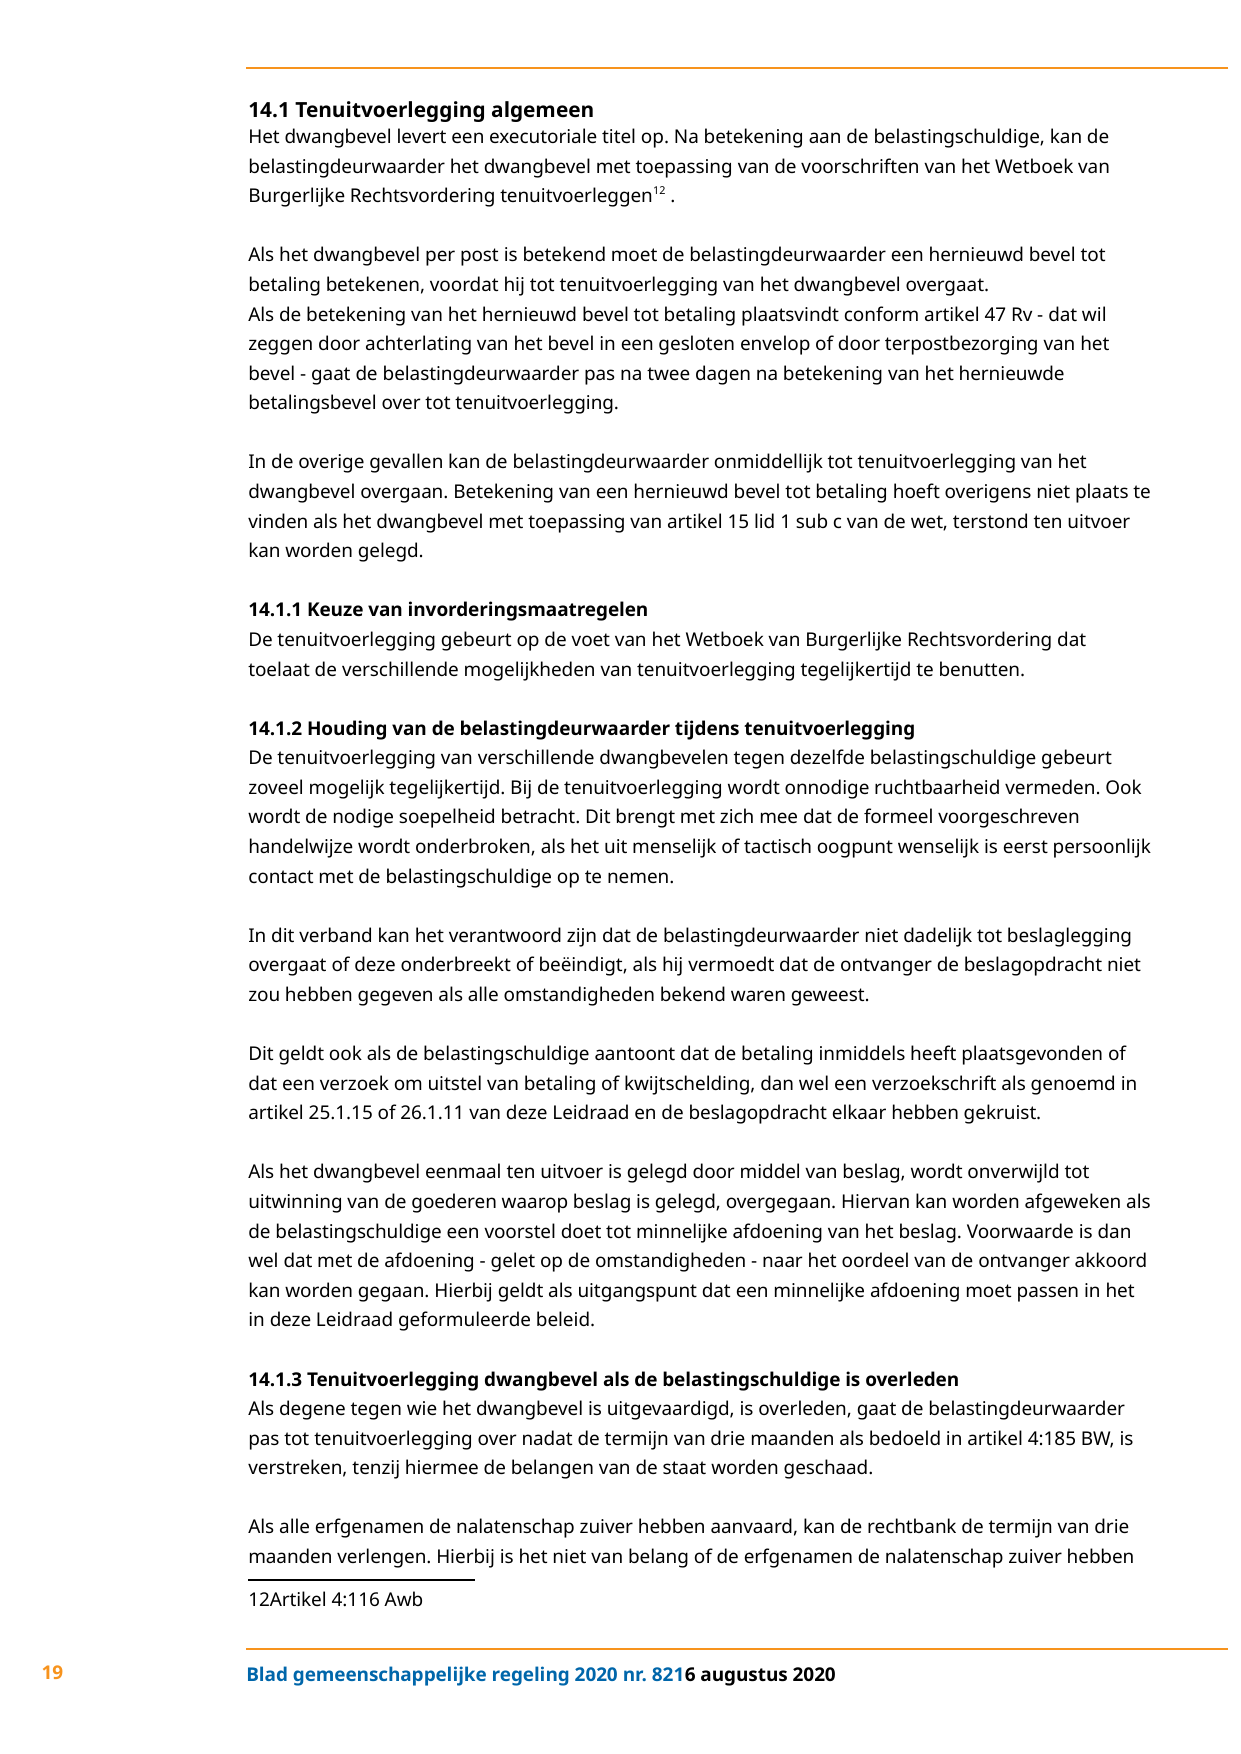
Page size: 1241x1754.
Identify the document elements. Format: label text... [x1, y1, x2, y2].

text In de overige gevallen kan de belastingdeurwaarder onmiddellijk tot tenuitvoerlegging van het dwangbevel overgaan. Betekening van een hernieuwd bevel tot betaling hoeft overigens niet plaats te vinden als het dwangbevel met toepassing van artikel 15 lid 1 sub c van de wet, terstond ten uitvoer kan worden gelegd. [248, 449, 1152, 563]
text Artikel 4:116 Awb [248, 1586, 1152, 1612]
text 14.1.3 Tenuitvoerlegging dwangbevel als de belastingschuldige is overleden [248, 1366, 1152, 1391]
text De tenuitvoerlegging van verschillende dwangbevelen tegen dezelfde belastingschuldige gebeurt zoveel mogelijk tegelijkertijd. Bij de tenuitvoerlegging wordt onnodige ruchtbaarheid vermeden. Ook wordt de nodige soepelheid betracht. Dit brengt met zich mee dat de formeel voorgeschreven handelwijze wordt onderbroken, als het uit menselijk of tactisch oogpunt wenselijk is eerst persoonlijk contact met de belastingschuldige op te nemen. [248, 744, 1152, 888]
text Het dwangbevel levert een executoriale titel op. Na betekening aan de belastingschuldige, kan de belastingdeurwaarder het dwangbevel met toepassing van de voorschriften van het Wetboek van Burgerlijke Rechtsvordering tenuitvoerleggen . [248, 123, 1152, 208]
text 14.1.1 Keuze van invorderingsmaatregelen [248, 597, 1152, 622]
text In dit verband kan het verantwoord zijn dat de belastingdeurwaarder niet dadelijk tot beslaglegging overgaat of deze onderbreekt of beëindigt, als hij vermoedt dat de ontvanger de beslagopdracht niet zou hebben gegeven als alle omstandigheden bekend waren geweest. [248, 922, 1152, 1007]
text Als alle erfgenamen de nalatenschap zuiver hebben aanvaard, kan de rechtbank de termijn van drie maanden verlengen. Hierbij is het niet van belang of de erfgenamen de nalatenschap zuiver hebben [248, 1514, 1152, 1569]
picture [41, 47, 231, 172]
text Dit geldt ook als de belastingschuldige aantoont dat de betaling inmiddels heeft plaatsgevonden of dat een verzoek om uitstel van betaling of kwijtschelding, dan wel een verzoekschrift als genoemd in artikel 25.1.15 of 26.1.11 van deze Leidraad en de beslagopdracht elkaar hebben gekruist. [248, 1040, 1152, 1125]
text De tenuitvoerlegging gebeurt op de voet van het Wetboek van Burgerlijke Rechtsvordering dat toelaat de verschillende mogelijkheden van tenuitvoerlegging tegelijkertijd te benutten. [248, 626, 1152, 681]
text 14.1.2 Houding van de belastingdeurwaarder tijdens tenuitvoerlegging [248, 715, 1152, 741]
text 14.1 Tenuitvoerlegging algemeen [248, 95, 1152, 123]
text Als het dwangbevel eenmaal ten uitvoer is gelegd door middel van beslag, wordt onverwijld tot uitwinning van de goederen waarop beslag is gelegd, overgegaan. Hiervan kan worden afgeweken als de belastingschuldige een voorstel doet tot minnelijke afdoening van het beslag. Voorwaarde is dan wel dat met de afdoening - gelet op de omstandigheden - naar het oordeel van de ontvanger akkoord kan worden gegaan. Hierbij geldt als uitgangspunt dat een minnelijke afdoening moet passen in het in deze Leidraad geformuleerde beleid. [248, 1159, 1152, 1332]
text Als de betekening van het hernieuwd bevel tot betaling plaatsvindt conform artikel 47 Rv - dat wil zeggen door achterlating van het bevel in een gesloten envelop of door terpostbezorging van het bevel - gaat de belastingdeurwaarder pas na twee dagen na betekening van het hernieuwde betalingsbevel over tot tenuitvoerlegging. [248, 301, 1152, 415]
text Als het dwangbevel per post is betekend moet de belastingdeurwaarder een hernieuwd bevel tot betaling betekenen, voordat hij tot tenuitvoerlegging van het dwangbevel overgaat. [248, 242, 1152, 297]
text Als degene tegen wie het dwangbevel is uitgevaardigd, is overleden, gaat de belastingdeurwaarder pas tot tenuitvoerlegging over nadat de termijn van drie maanden als bedoeld in artikel 4:185 BW, is verstreken, tenzij hiermee de belangen van de staat worden geschaad. [248, 1395, 1152, 1480]
